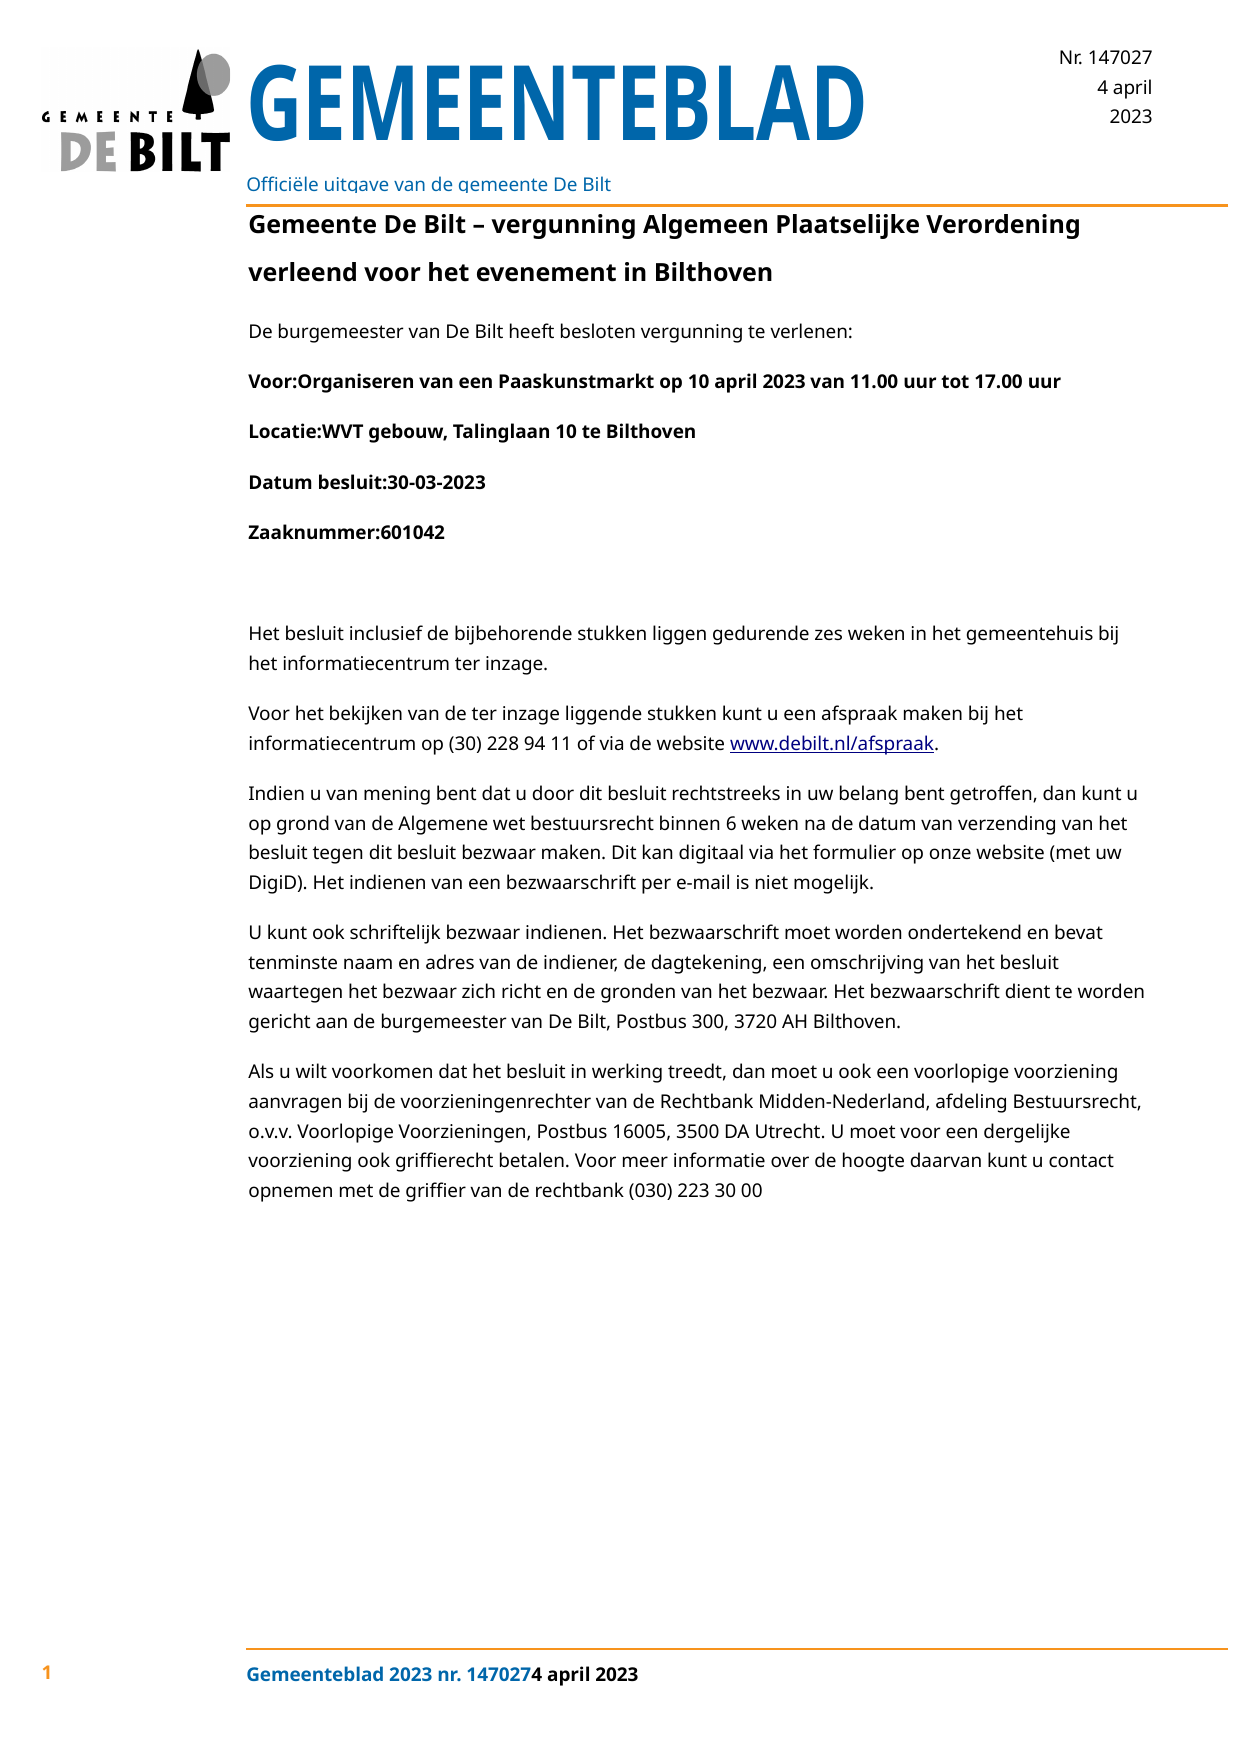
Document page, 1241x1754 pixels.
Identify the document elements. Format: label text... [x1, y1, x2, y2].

text U kunt ook schriftelijk bezwaar indienen. Het bezwaarschrift moet worden ondertekend en bevat tenminste naam en adres van de indiener, de dagtekening, een omschrijving van het besluit waartegen het bezwaar zich richt en de gronden van het bezwaar. Het bezwaarschrift dient te worden gericht aan de burgemeester van De Bilt, Postbus 300, 3720 AH Bilthoven. [248, 919, 1152, 1034]
picture [41, 47, 231, 172]
text Het besluit inclusief de bijbehorende stukken liggen gedurende zes weken in het gemeentehuis bij het informatiecentrum ter inzage. [248, 620, 1152, 676]
text Voor het bekijken van de ter inzage liggende stukken kunt u een afspraak maken bij het informatiecentrum op (30) 228 94 11 of via de website www.debilt.nl/afspraak. [248, 700, 1152, 756]
text Locatie:WVT gebouw, Talinglaan 10 te Bilthoven [248, 419, 1152, 444]
text Indien u van mening bent dat u door dit besluit rechtstreeks in uw belang bent getroffen, dan kunt u op grond van de Algemene wet bestuursrecht binnen 6 weken na de datum van verzending van het besluit tegen dit besluit bezwaar maken. Dit kan digitaal via het formulier op onze website (met uw DigiD). Het indienen van een bezwaarschrift per e-mail is niet mogelijk. [248, 780, 1152, 895]
text Datum besluit:30-03-2023 [248, 469, 1152, 495]
text Voor:Organiseren van een Paaskunstmarkt op 10 april 2023 van 11.00 uur tot 17.00 uur [248, 368, 1152, 394]
text Zaaknummer:601042 [248, 519, 1152, 545]
text Gemeente De Bilt – vergunning Algemeen Plaatselijke Verordening verleend voor het evenement in Bilthoven [248, 207, 1152, 288]
text Als u wilt voorkomen dat het besluit in werking treedt, dan moet u ook een voorlopige voorziening aanvragen bij de voorzieningenrechter van de Rechtbank Midden-Nederland, afdeling Bestuursrecht, o.v.v. Voorlopige Voorzieningen, Postbus 16005, 3500 DA Utrecht. U moet voor een dergelijke voorziening ook griffierecht betalen. Voor meer informatie over de hoogte daarvan kunt u contact opnemen met de griffier van de rechtbank (030) 223 30 00 [248, 1059, 1152, 1203]
text De burgemeester van De Bilt heeft besloten vergunning te verlenen: [248, 318, 1152, 344]
